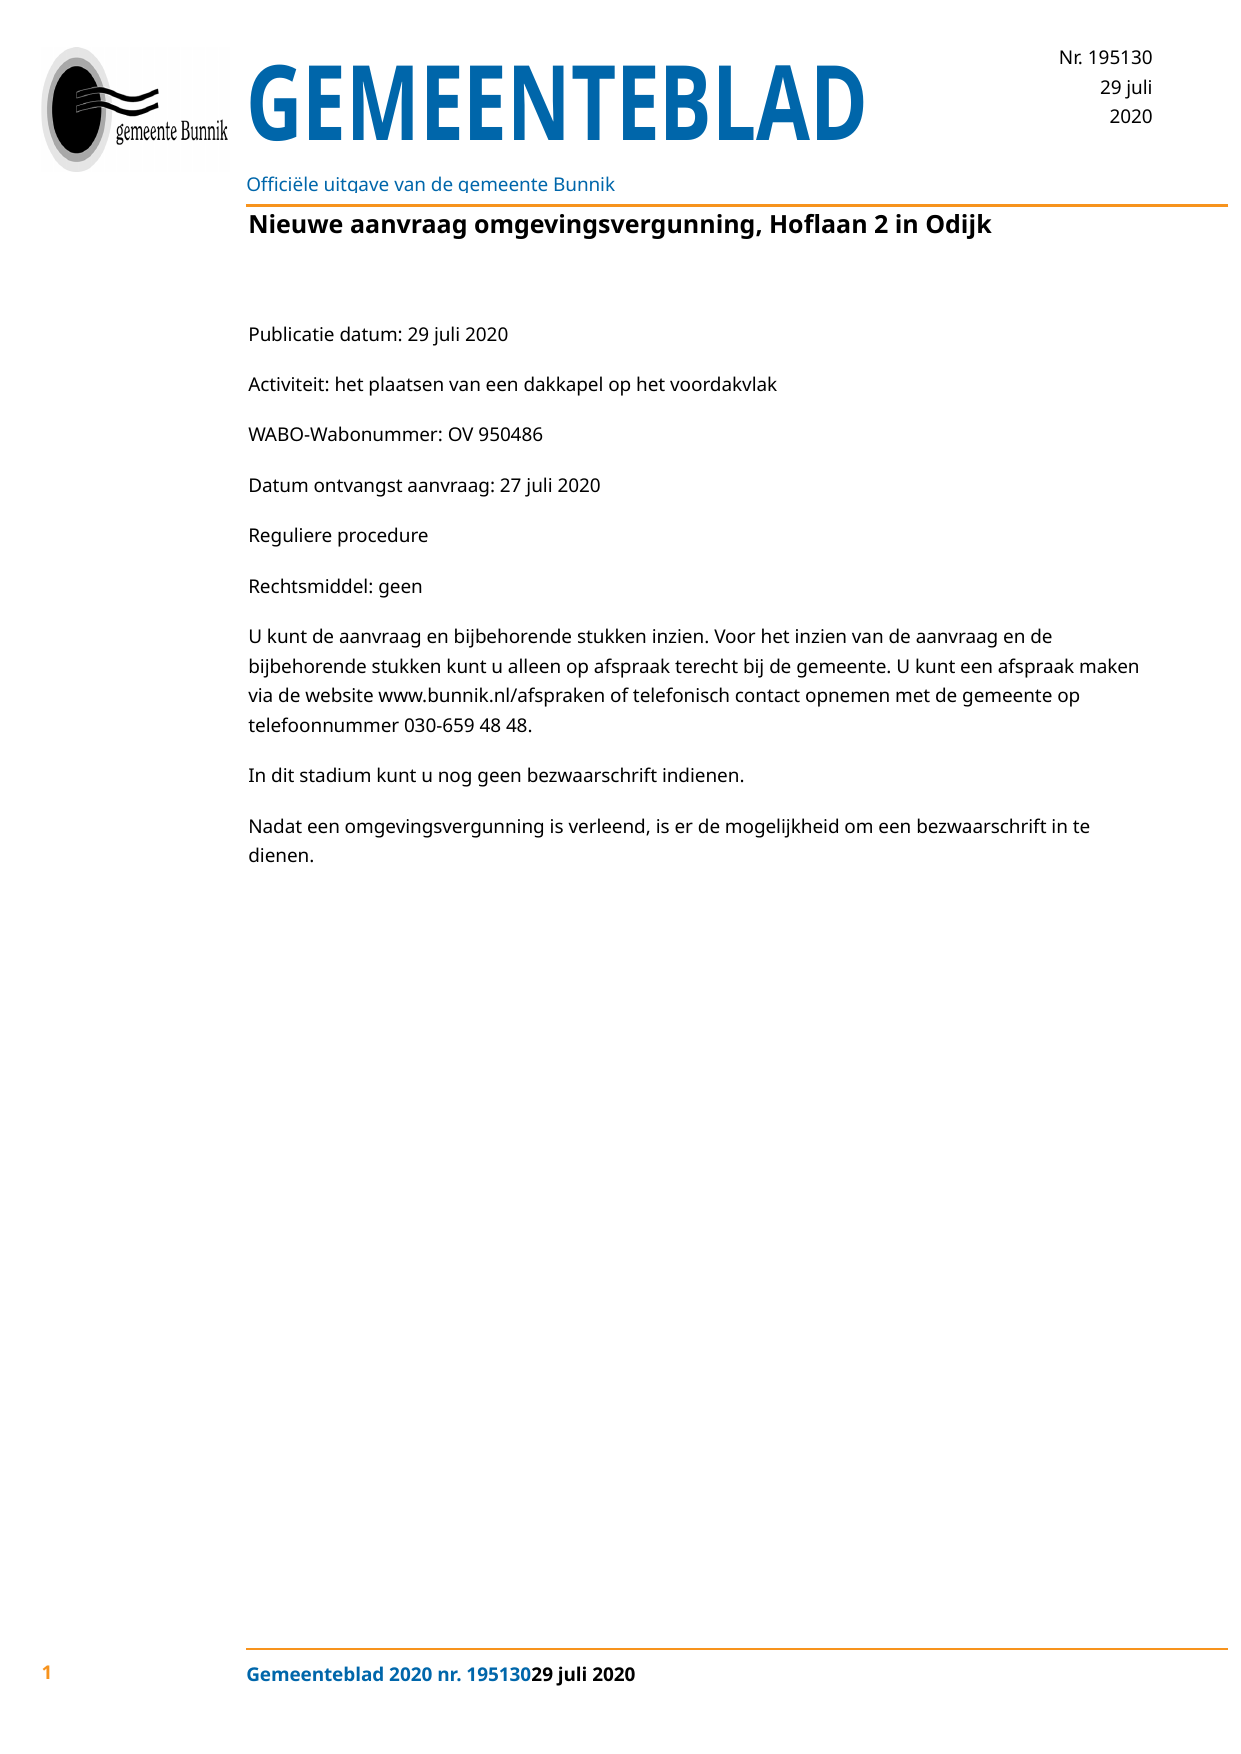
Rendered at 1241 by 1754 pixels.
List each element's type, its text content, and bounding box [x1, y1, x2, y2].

text U kunt de aanvraag en bijbehorende stukken inzien. Voor het inzien van de aanvraag en de bijbehorende stukken kunt u alleen op afspraak terecht bij de gemeente. U kunt een afspraak maken via de website www.bunnik.nl/afspraken of telefonisch contact opnemen met de gemeente op telefoonnummer 030-659 48 48. [248, 623, 1152, 738]
text Publicatie datum: 29 juli 2020 [248, 321, 1152, 346]
text WABO-Wabonummer: OV 950486 [248, 422, 1152, 447]
text In dit stadium kunt u nog geen bezwaarschrift indienen. [248, 762, 1152, 788]
text Nadat een omgevingsvergunning is verleend, is er de mogelijkheid om een bezwaarschrift in te dienen. [248, 813, 1152, 868]
text Reguliere procedure [248, 522, 1152, 548]
text Datum ontvangst aanvraag: 27 juli 2020 [248, 472, 1152, 498]
picture [41, 47, 231, 172]
text Activiteit: het plaatsen van een dakkapel op het voordakvlak [248, 371, 1152, 397]
text Rechtsmiddel: geen [248, 573, 1152, 598]
text Nieuwe aanvraag omgevingsvergunning, Hoflaan 2 in Odijk [248, 207, 1152, 241]
